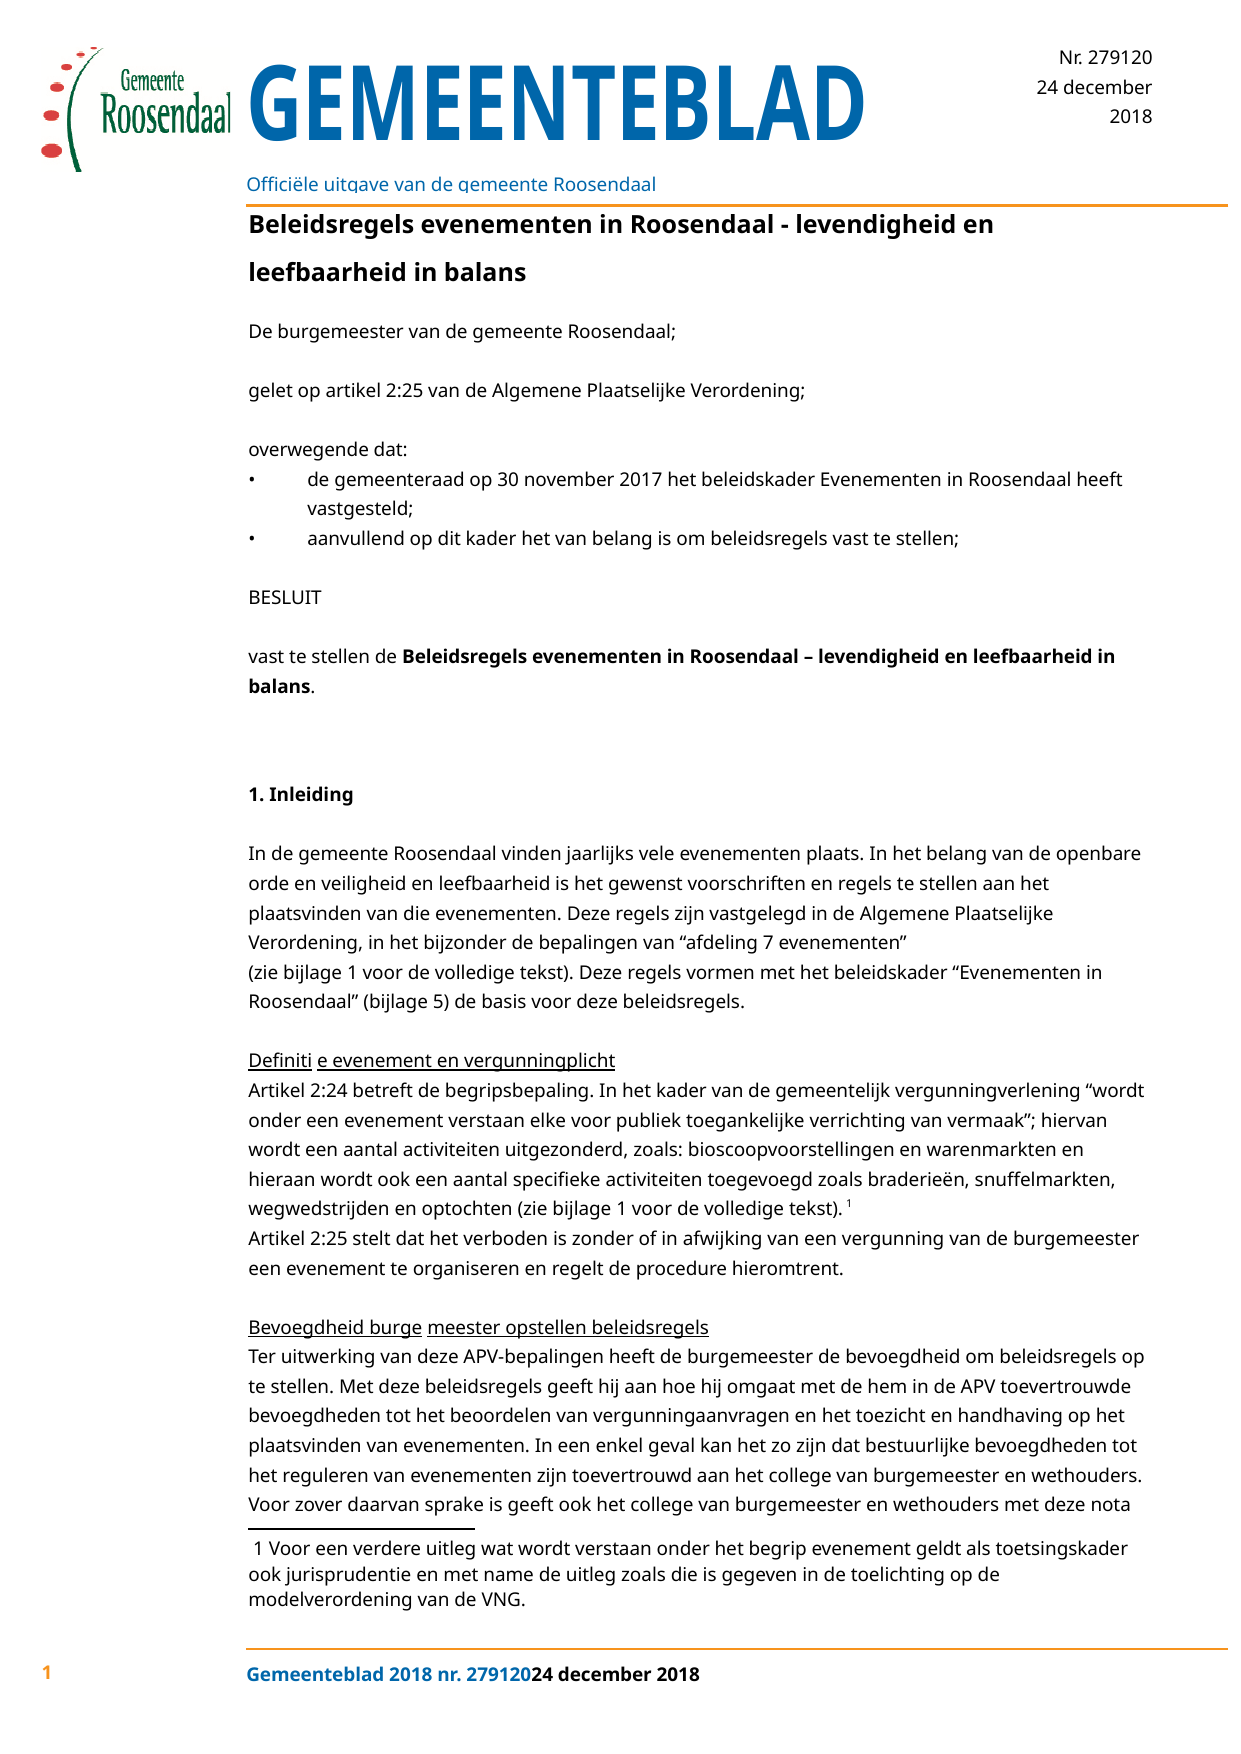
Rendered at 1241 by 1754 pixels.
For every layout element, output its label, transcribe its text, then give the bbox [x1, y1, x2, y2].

text In de gemeente Roosendaal vinden jaarlijks vele evenementen plaats. In het belang van de openbare orde en veiligheid en leefbaarheid is het gewenst voorschriften en regels te stellen aan het plaatsvinden van die evenementen. Deze regels zijn vastgelegd in de Algemene Plaatselijke Verordening, in het bijzonder de bepalingen van “afdeling 7 evenementen” [248, 841, 1152, 955]
text Artikel 2:25 stelt dat het verboden is zonder of in afwijking van een vergunning van de burgemeester een evenement te organiseren en regelt de procedure hieromtrent. [248, 1225, 1152, 1280]
text (zie bijlage 1 voor de volledige tekst). Deze regels vormen met het beleidskader “Evenementen in Roosendaal” (bijlage 5) de basis voor deze beleidsregels. [248, 959, 1152, 1014]
text De burgemeester van de gemeente Roosendaal; [248, 318, 1152, 344]
text Voor een verdere uitleg wat wordt verstaan onder het begrip evenement geldt als toetsingskader ook jurisprudentie en met name de uitleg zoals die is gegeven in de toelichting op de modelverordening van de VNG. [248, 1535, 1152, 1612]
text gelet op artikel 2:25 van de Algemene Plaatselijke Verordening; [248, 377, 1152, 403]
text Beleidsregels evenementen in Roosendaal - levendigheid en leefbaarheid in balans [248, 207, 1152, 288]
text BESLUIT [248, 584, 1152, 610]
text Definiti e evenement en vergunningplicht [248, 1048, 1152, 1073]
text overwegende dat: [248, 436, 1152, 462]
picture [41, 47, 231, 172]
list de gemeenteraad op 30 november 2017 het beleidskader Evenementen in Roosendaal heeft vastgesteld; [248, 466, 1152, 521]
list aanvullend op dit kader het van belang is om beleidsregels vast te stellen; [248, 525, 1152, 551]
text 1. Inleiding [248, 781, 1152, 807]
text Artikel 2:24 betreft de begripsbepaling. In het kader van de gemeentelijk vergunningverlening “wordt onder een evenement verstaan elke voor publiek toegankelijke verrichting van vermaak”; hiervan wordt een aantal activiteiten uitgezonderd, zoals: bioscoopvoorstellingen en warenmarkten en hieraan wordt ook een aantal specifieke activiteiten toegevoegd zoals braderieën, snuffelmarkten, wegwedstrijden en optochten (zie bijlage 1 voor de volledige tekst). [248, 1077, 1152, 1221]
text Ter uitwerking van deze APV-bepalingen heeft de burgemeester de bevoegdheid om beleidsregels op te stellen. Met deze beleidsregels geeft hij aan hoe hij omgaat met de hem in de APV toevertrouwde bevoegdheden tot het beoordelen van vergunningaanvragen en het toezicht en handhaving op het plaatsvinden van evenementen. In een enkel geval kan het zo zijn dat bestuurlijke bevoegdheden tot het reguleren van evenementen zijn toevertrouwd aan het college van burgemeester en wethouders. Voor zover daarvan sprake is geeft ook het college van burgemeester en wethouders met deze nota [248, 1343, 1152, 1517]
text Bevoegdheid burge meester opstellen beleidsregels [248, 1314, 1152, 1339]
text vast te stellen de Beleidsregels evenementen in Roosendaal – levendigheid en leefbaarheid in balans. [248, 643, 1152, 699]
